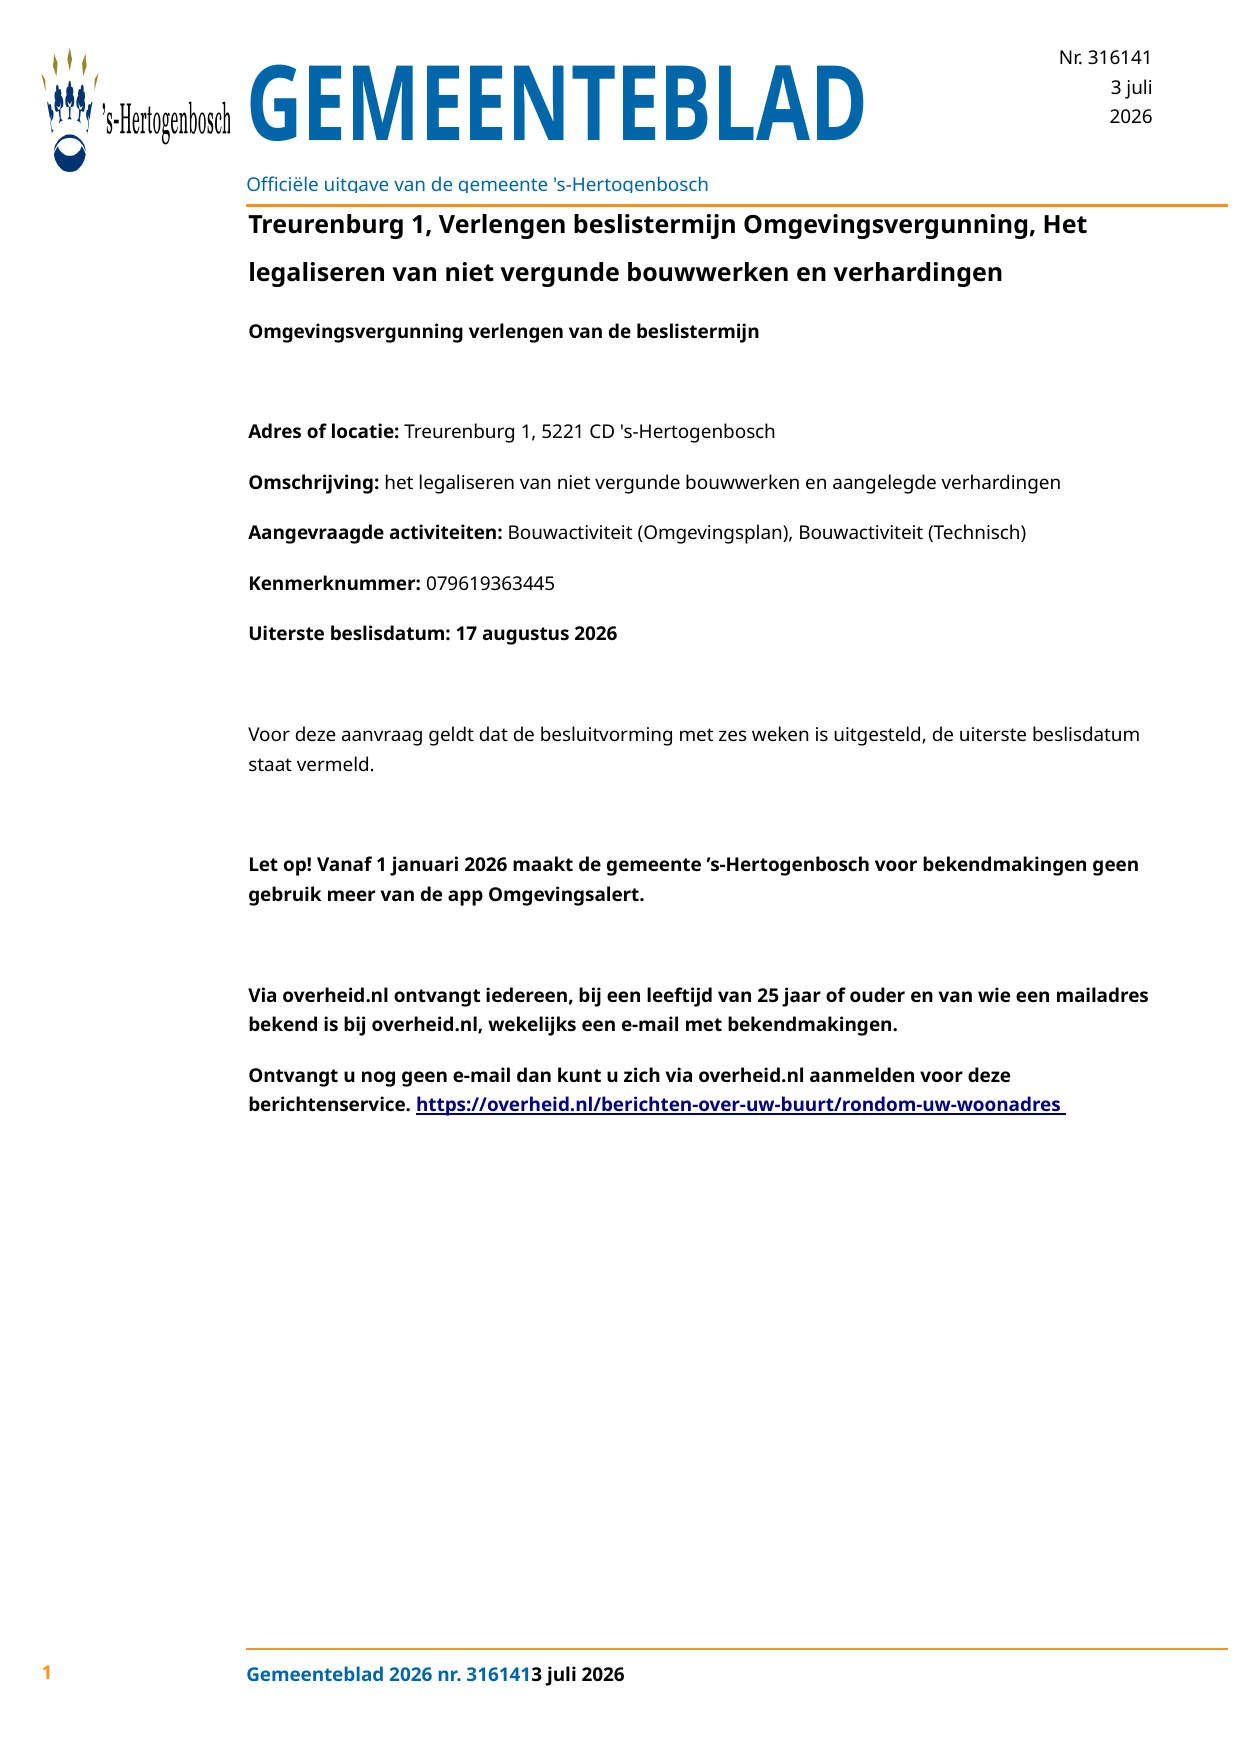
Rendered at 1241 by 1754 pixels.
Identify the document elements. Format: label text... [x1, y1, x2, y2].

text Treurenburg 1, Verlengen beslistermijn Omgevingsvergunning, Het legaliseren van niet vergunde bouwwerken en verhardingen [248, 207, 1152, 288]
text Uiterste beslisdatum: 17 augustus 2026 [248, 620, 1152, 646]
text Via overheid.nl ontvangt iedereen, bij een leeftijd van 25 jaar of ouder en van wie een mailadres bekend is bij overheid.nl, wekelijks een e-mail met bekendmakingen. [248, 982, 1152, 1037]
text Ontvangt u nog geen e-mail dan kunt u zich via overheid.nl aanmelden voor deze berichtenservice. https://overheid.nl/berichten-over-uw-buurt/rondom-uw-woonadres [248, 1062, 1152, 1117]
text Omgevingsvergunning verlengen van de beslistermijn [248, 318, 1152, 344]
text Let op! Vanaf 1 januari 2026 maakt de gemeente ’s-Hertogenbosch voor bekendmakingen geen gebruik meer van de app Omgevingsalert. [248, 852, 1152, 907]
text Voor deze aanvraag geldt dat de besluitvorming met zes weken is uitgesteld, de uiterste beslisdatum staat vermeld. [248, 721, 1152, 777]
picture [41, 47, 231, 172]
text Aangevraagde activiteiten: Bouwactiviteit (Omgevingsplan), Bouwactiviteit (Technisch) [248, 519, 1152, 545]
text Kenmerknummer: 079619363445 [248, 570, 1152, 596]
text Omschrijving: het legaliseren van niet vergunde bouwwerken en aangelegde verhardingen [248, 469, 1152, 495]
text Adres of locatie: Treurenburg 1, 5221 CD 's-Hertogenbosch [248, 419, 1152, 444]
